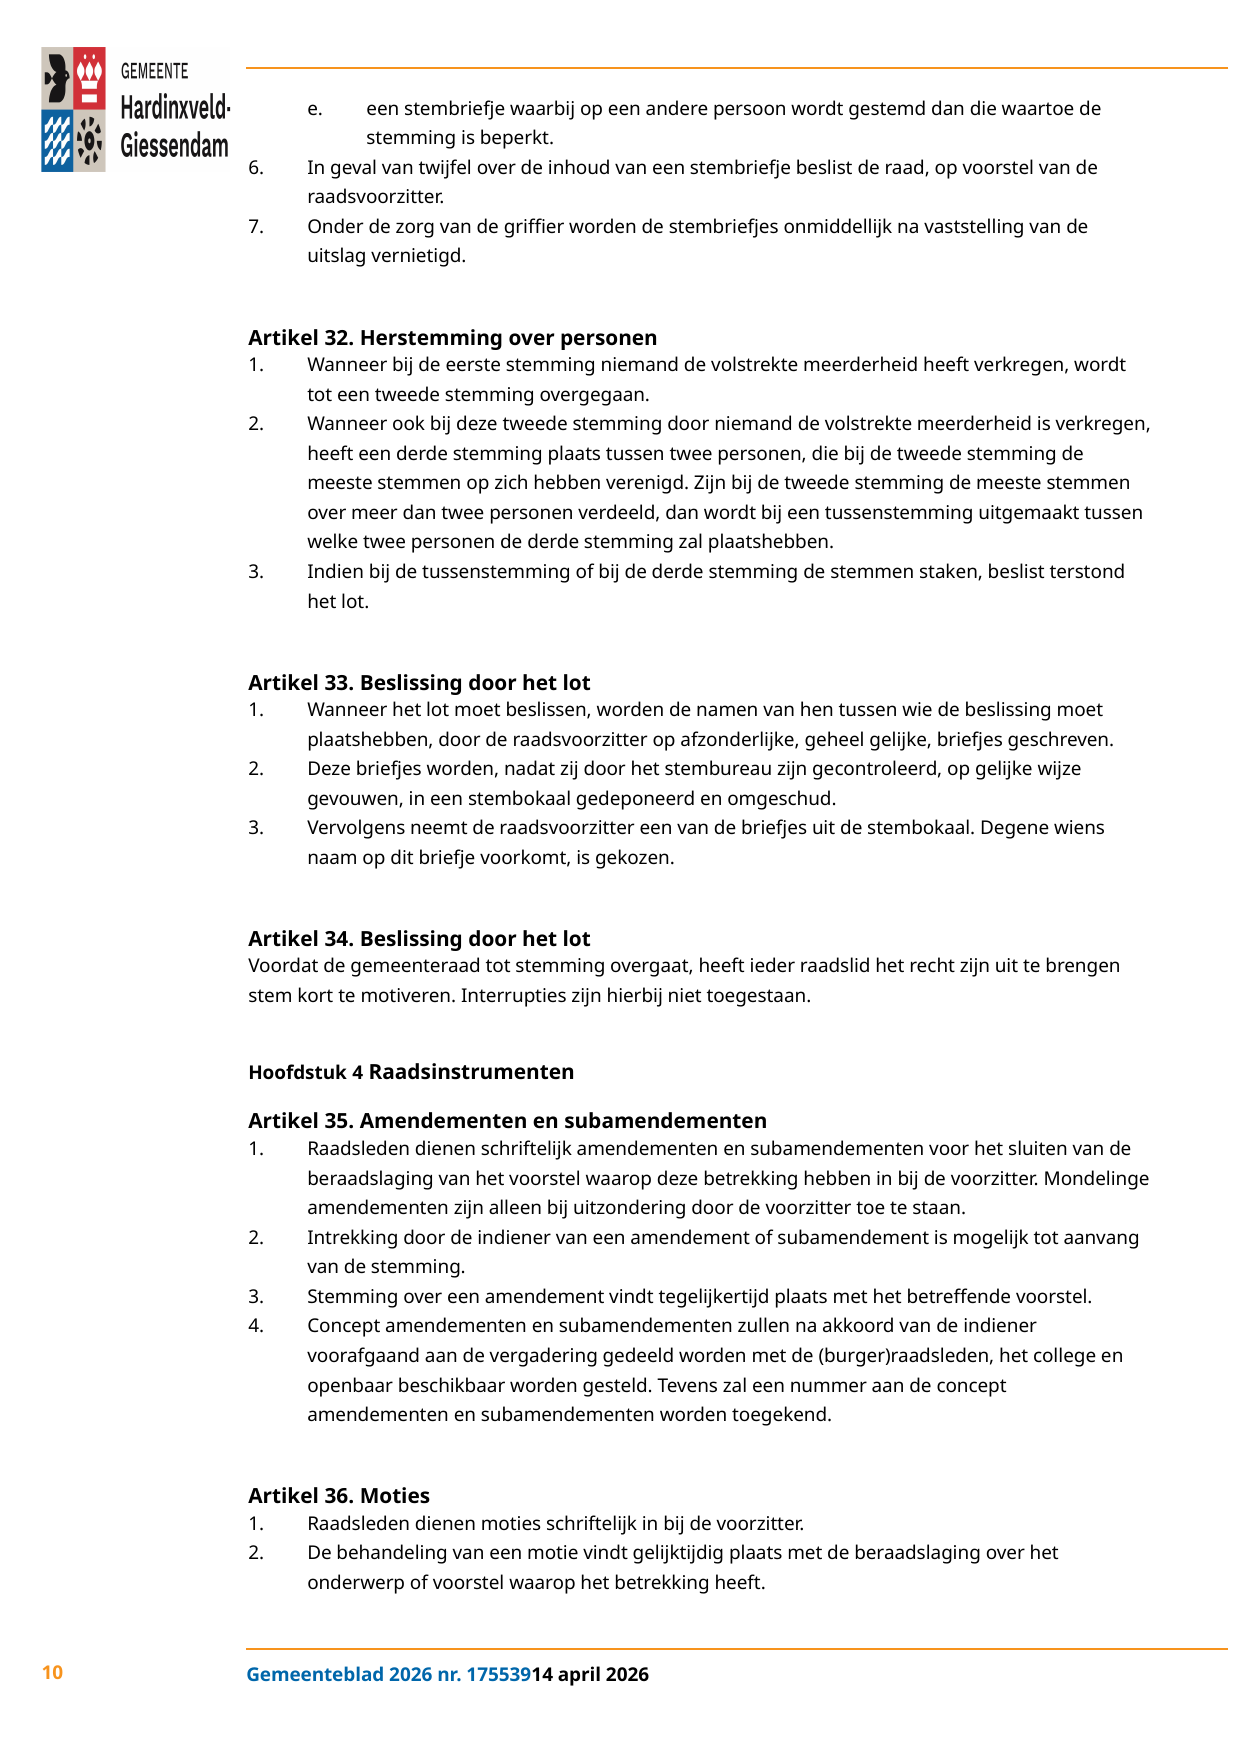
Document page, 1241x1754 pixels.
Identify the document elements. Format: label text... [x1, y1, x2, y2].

list Vervolgens neemt de raadsvoorzitter een van de briefjes uit de stembokaal. Degene wiens naam op dit briefje voorkomt, is gekozen. [248, 814, 1152, 870]
list Intrekking door de indiener van een amendement of subamendement is mogelijk tot aanvang van de stemming. [248, 1224, 1152, 1279]
list Indien bij de tussenstemming of bij de derde stemming de stemmen staken, beslist terstond het lot. [248, 558, 1152, 613]
list Stemming over een amendement vindt tegelijkertijd plaats met het betreffende voorstel. [248, 1283, 1152, 1309]
list Onder de zorg van de griffier worden de stembriefjes onmiddellijk na vaststelling van de uitslag vernietigd. [248, 213, 1152, 268]
picture [41, 47, 231, 172]
text Artikel 33. Beslissing door het lot [248, 668, 1152, 696]
list Raadsleden dienen schriftelijk amendementen en subamendementen voor het sluiten van de beraadslaging van het voorstel waarop deze betrekking hebben in bij de voorzitter. Mondelinge amendementen zijn alleen bij uitzondering door de voorzitter toe te staan. [248, 1135, 1152, 1220]
list Raadsleden dienen moties schriftelijk in bij de voorzitter. [248, 1510, 1152, 1536]
list Deze briefjes worden, nadat zij door het stembureau zijn gecontroleerd, op gelijke wijze gevouwen, in een stembokaal gedeponeerd en omgeschud. [248, 755, 1152, 811]
list In geval van twijfel over de inhoud van een stembriefje beslist de raad, op voorstel van de raadsvoorzitter. [248, 154, 1152, 209]
text Artikel 32. Herstemming over personen [248, 323, 1152, 351]
list De behandeling van een motie vindt gelijktijdig plaats met de beraadslaging over het onderwerp of voorstel waarop het betrekking heeft. [248, 1539, 1152, 1595]
list Wanneer bij de eerste stemming niemand de volstrekte meerderheid heeft verkregen, wordt tot een tweede stemming overgegaan. [248, 351, 1152, 406]
text Artikel 35. Amendementen en subamendementen [248, 1107, 1152, 1135]
text Artikel 34. Beslissing door het lot [248, 924, 1152, 953]
list Wanneer ook bij deze tweede stemming door niemand de volstrekte meerderheid is verkregen, heeft een derde stemming plaats tussen twee personen, die bij de tweede stemming de meeste stemmen op zich hebben verenigd. Zijn bij de tweede stemming de meeste stemmen over meer dan twee personen verdeeld, dan wordt bij een tussenstemming uitgemaakt tussen welke twee personen de derde stemming zal plaatshebben. [248, 410, 1152, 554]
list Wanneer het lot moet beslissen, worden de namen van hen tussen wie de beslissing moet plaatshebben, door de raadsvoorzitter op afzonderlijke, geheel gelijke, briefjes geschreven. [248, 696, 1152, 752]
list Concept amendementen en subamendementen zullen na akkoord van de indiener voorafgaand aan de vergadering gedeeld worden met de (burger)raadsleden, het college en openbaar beschikbaar worden gesteld. Tevens zal een nummer aan de concept amendementen en subamendementen worden toegekend. [248, 1313, 1152, 1427]
text Artikel 36. Moties [248, 1481, 1152, 1510]
text Hoofdstuk 4 Raadsinstrumenten [248, 1057, 1152, 1086]
list een stembriefje waarbij op een andere persoon wordt gestemd dan die waartoe de stemming is beperkt. [307, 95, 1152, 150]
text Voordat de gemeenteraad tot stemming overgaat, heeft ieder raadslid het recht zijn uit te brengen stem kort te motiveren. Interrupties zijn hierbij niet toegestaan. [248, 953, 1152, 1008]
